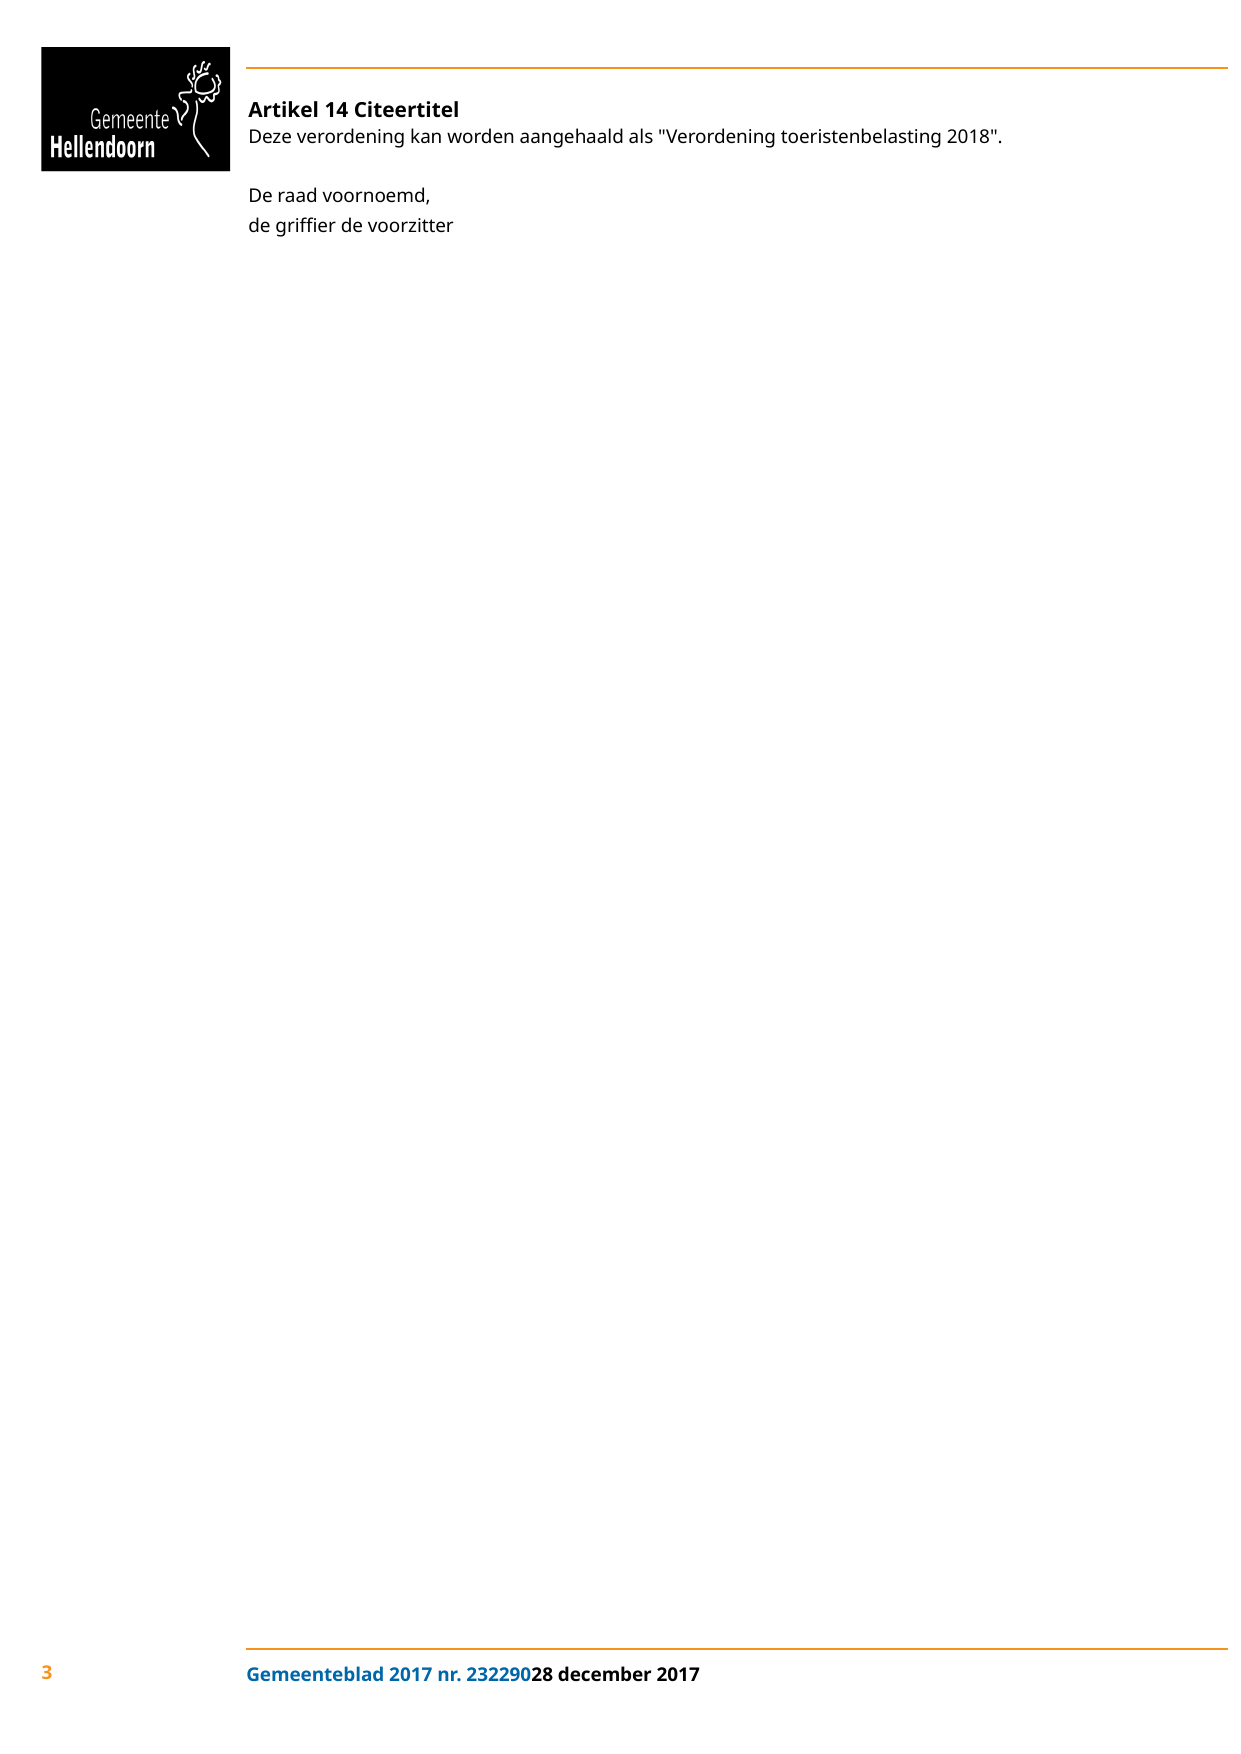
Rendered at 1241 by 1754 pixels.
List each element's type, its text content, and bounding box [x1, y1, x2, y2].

picture [41, 47, 231, 172]
text de griffier de voorzitter [248, 212, 1152, 238]
text Deze verordening kan worden aangehaald als "Verordening toeristenbelasting 2018". [248, 123, 1152, 149]
text Artikel 14 Citeertitel [248, 95, 1152, 123]
text De raad voornoemd, [248, 182, 1152, 208]
